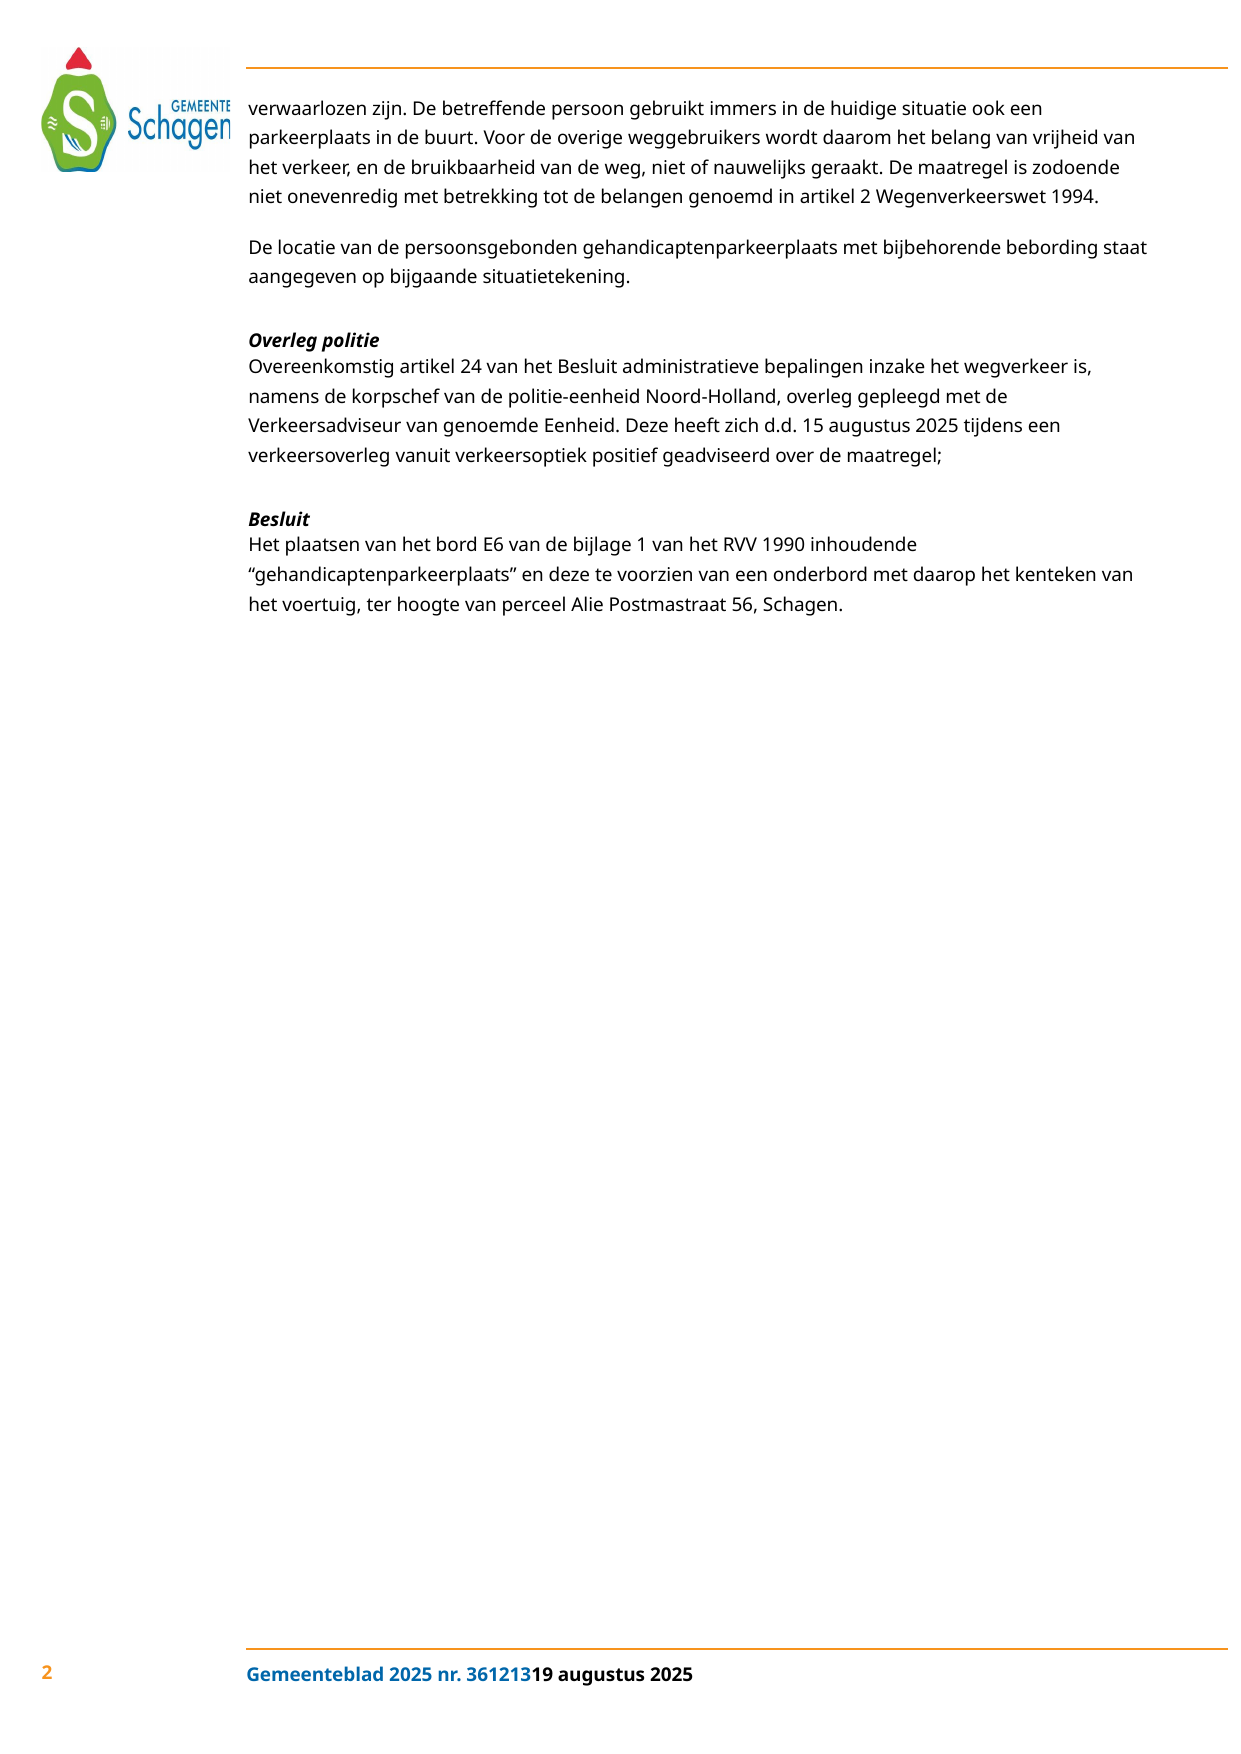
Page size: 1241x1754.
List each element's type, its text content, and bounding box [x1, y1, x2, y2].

picture [41, 47, 231, 172]
text verwaarlozen zijn. De betreffende persoon gebruikt immers in de huidige situatie ook een parkeerplaats in de buurt. Voor de overige weggebruikers wordt daarom het belang van vrijheid van het verkeer, en de bruikbaarheid van de weg, niet of nauwelijks geraakt. De maatregel is zodoende niet onevenredig met betrekking tot de belangen genoemd in artikel 2 Wegenverkeerswet 1994. [248, 95, 1152, 209]
text Overeenkomstig artikel 24 van het Besluit administratieve bepalingen inzake het wegverkeer is, namens de korpschef van de politie-eenheid Noord-Holland, overleg gepleegd met de Verkeersadviseur van genoemde Eenheid. Deze heeft zich d.d. 15 augustus 2025 tijdens een verkeersoverleg vanuit verkeersoptiek positief geadviseerd over de maatregel; [248, 353, 1152, 468]
text Het plaatsen van het bord E6 van de bijlage 1 van het RVV 1990 inhoudende “gehandicaptenparkeerplaats” en deze te voorzien van een onderbord met daarop het kenteken van het voertuig, ter hoogte van perceel Alie Postmastraat 56, Schagen. [248, 532, 1152, 617]
text De locatie van de persoonsgebonden gehandicaptenparkeerplaats met bijbehorende bebording staat aangegeven op bijgaande situatietekening. [248, 234, 1152, 289]
text Overleg politie [248, 327, 1152, 353]
text Besluit [248, 506, 1152, 532]
